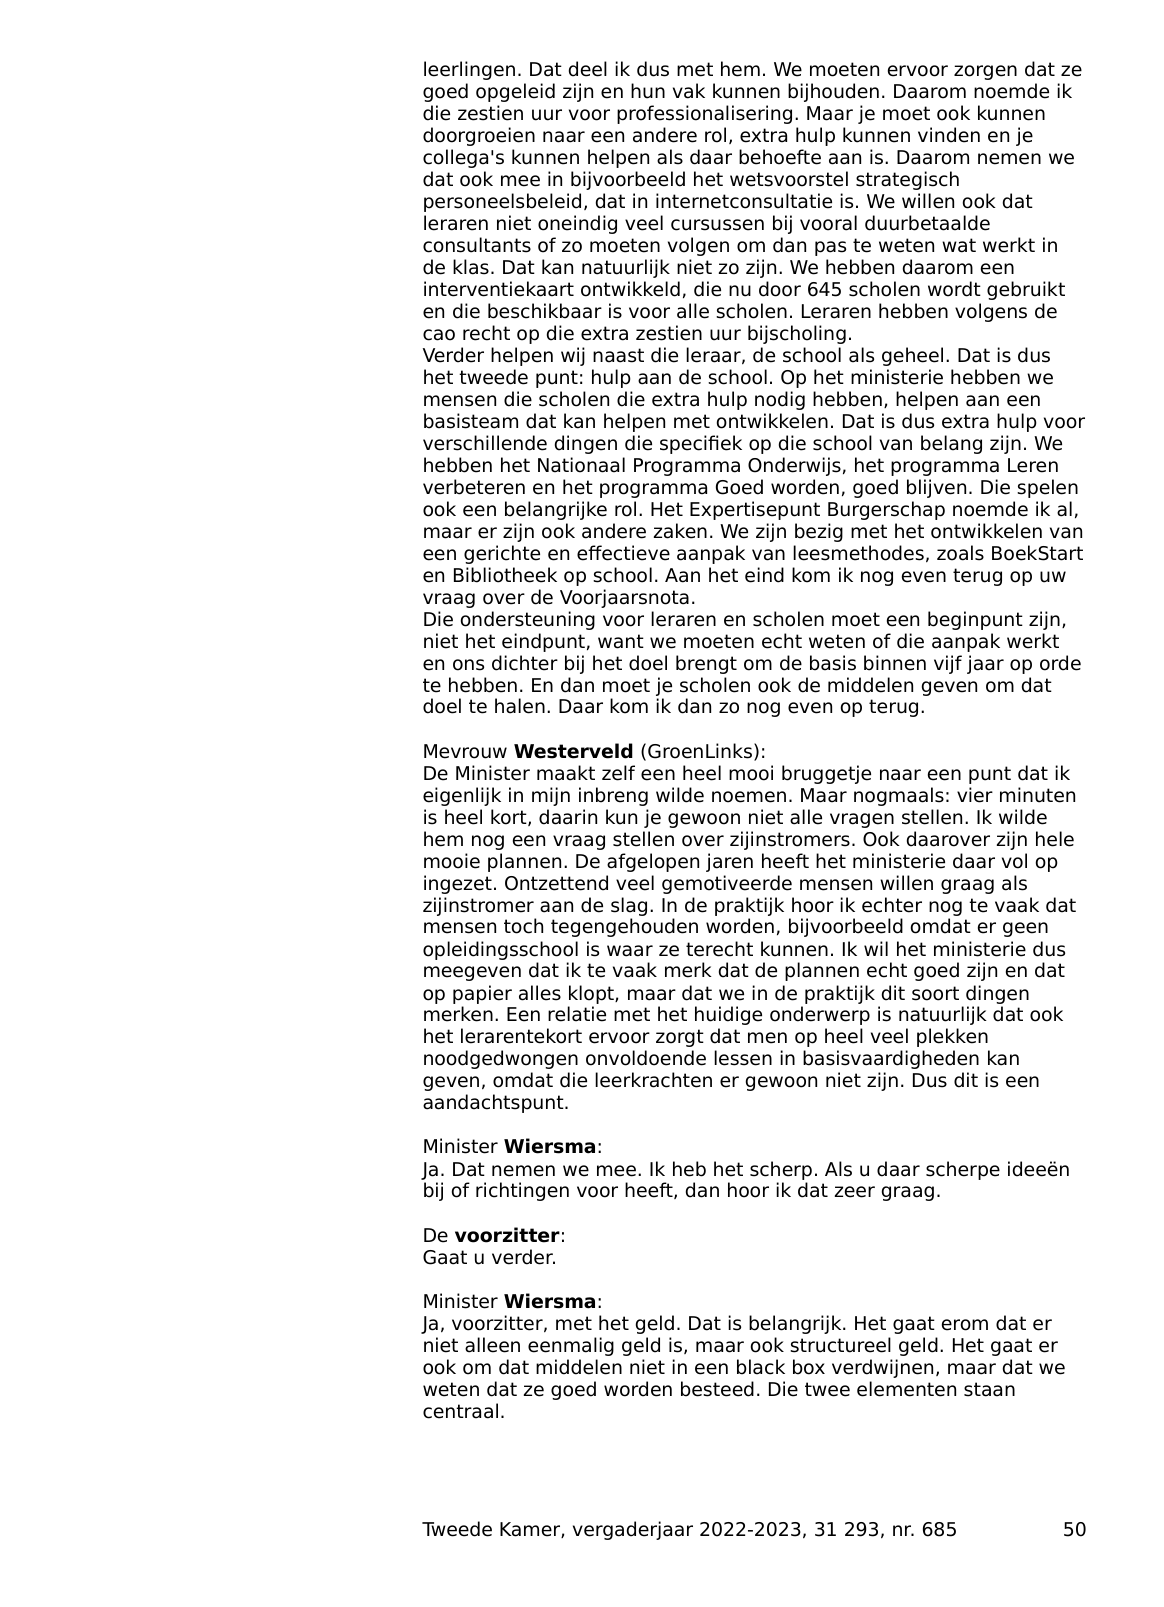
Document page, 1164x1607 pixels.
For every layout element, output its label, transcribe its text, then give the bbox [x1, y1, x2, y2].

text Minister Wiersma: [422, 1136, 1087, 1158]
text Gaat u verder. [422, 1247, 1087, 1268]
text Die ondersteuning voor leraren en scholen moet een beginpunt zijn, niet het eindpunt, want we moeten echt weten of die aanpak werkt en ons dichter bij het doel brengt om de basis binnen vijf jaar op orde te hebben. En dan moet je scholen ook de middelen geven om dat doel te halen. Daar kom ik dan zo nog even op terug. [422, 608, 1087, 718]
text Ja, voorzitter, met het geld. Dat is belangrijk. Het gaat erom dat er niet alleen eenmalig geld is, maar ook structureel geld. Het gaat er ook om dat middelen niet in een black box verdwijnen, maar dat we weten dat ze goed worden besteed. Die twee elementen staan centraal. [422, 1313, 1087, 1423]
text Ja. Dat nemen we mee. Ik heb het scherp. Als u daar scherpe ideeën bij of richtingen voor heeft, dan hoor ik dat zeer graag. [422, 1158, 1087, 1202]
text Verder helpen wij naast die leraar, de school als geheel. Dat is dus het tweede punt: hulp aan de school. Op het ministerie hebben we mensen die scholen die extra hulp nodig hebben, helpen aan een basisteam dat kan helpen met ontwikkelen. Dat is dus extra hulp voor verschillende dingen die specifiek op die school van belang zijn. We hebben het Nationaal Programma Onderwijs, het programma Leren verbeteren en het programma Goed worden, goed blijven. Die spelen ook een belangrijke rol. Het Expertisepunt Burgerschap noemde ik al, maar er zijn ook andere zaken. We zijn bezig met het ontwikkelen van een gerichte en effectieve aanpak van leesmethodes, zoals BoekStart en Bibliotheek op school. Aan het eind kom ik nog even terug op uw vraag over de Voorjaarsnota. [422, 345, 1087, 608]
text Mevrouw Westerveld (GroenLinks): [422, 741, 1087, 763]
text Minister Wiersma: [422, 1291, 1087, 1313]
text De Minister maakt zelf een heel mooi bruggetje naar een punt dat ik eigenlijk in mijn inbreng wilde noemen. Maar nogmaals: vier minuten is heel kort, daarin kun je gewoon niet alle vragen stellen. Ik wilde hem nog een vraag stellen over zijinstromers. Ook daarover zijn hele mooie plannen. De afgelopen jaren heeft het ministerie daar vol op ingezet. Ontzettend veel gemotiveerde mensen willen graag als zijinstromer aan de slag. In de praktijk hoor ik echter nog te vaak dat mensen toch tegengehouden worden, bijvoorbeeld omdat er geen opleidingsschool is waar ze terecht kunnen. Ik wil het ministerie dus meegeven dat ik te vaak merk dat de plannen echt goed zijn en dat op papier alles klopt, maar dat we in de praktijk dit soort dingen merken. Een relatie met het huidige onderwerp is natuurlijk dat ook het lerarentekort ervoor zorgt dat men op heel veel plekken noodgedwongen onvoldoende lessen in basisvaardigheden kan geven, omdat die leerkrachten er gewoon niet zijn. Dus dit is een aandachtspunt. [422, 763, 1087, 1114]
text leerlingen. Dat deel ik dus met hem. We moeten ervoor zorgen dat ze goed opgeleid zijn en hun vak kunnen bijhouden. Daarom noemde ik die zestien uur voor professionalisering. Maar je moet ook kunnen doorgroeien naar een andere rol, extra hulp kunnen vinden en je collega's kunnen helpen als daar behoefte aan is. Daarom nemen we dat ook mee in bijvoorbeeld het wetsvoorstel strategisch personeelsbeleid, dat in internetconsultatie is. We willen ook dat leraren niet oneindig veel cursussen bij vooral duurbetaalde consultants of zo moeten volgen om dan pas te weten wat werkt in de klas. Dat kan natuurlijk niet zo zijn. We hebben daarom een interventiekaart ontwikkeld, die nu door 645 scholen wordt gebruikt en die beschikbaar is voor alle scholen. Leraren hebben volgens de cao recht op die extra zestien uur bijscholing. [422, 59, 1087, 345]
text De voorzitter: [422, 1224, 1087, 1247]
